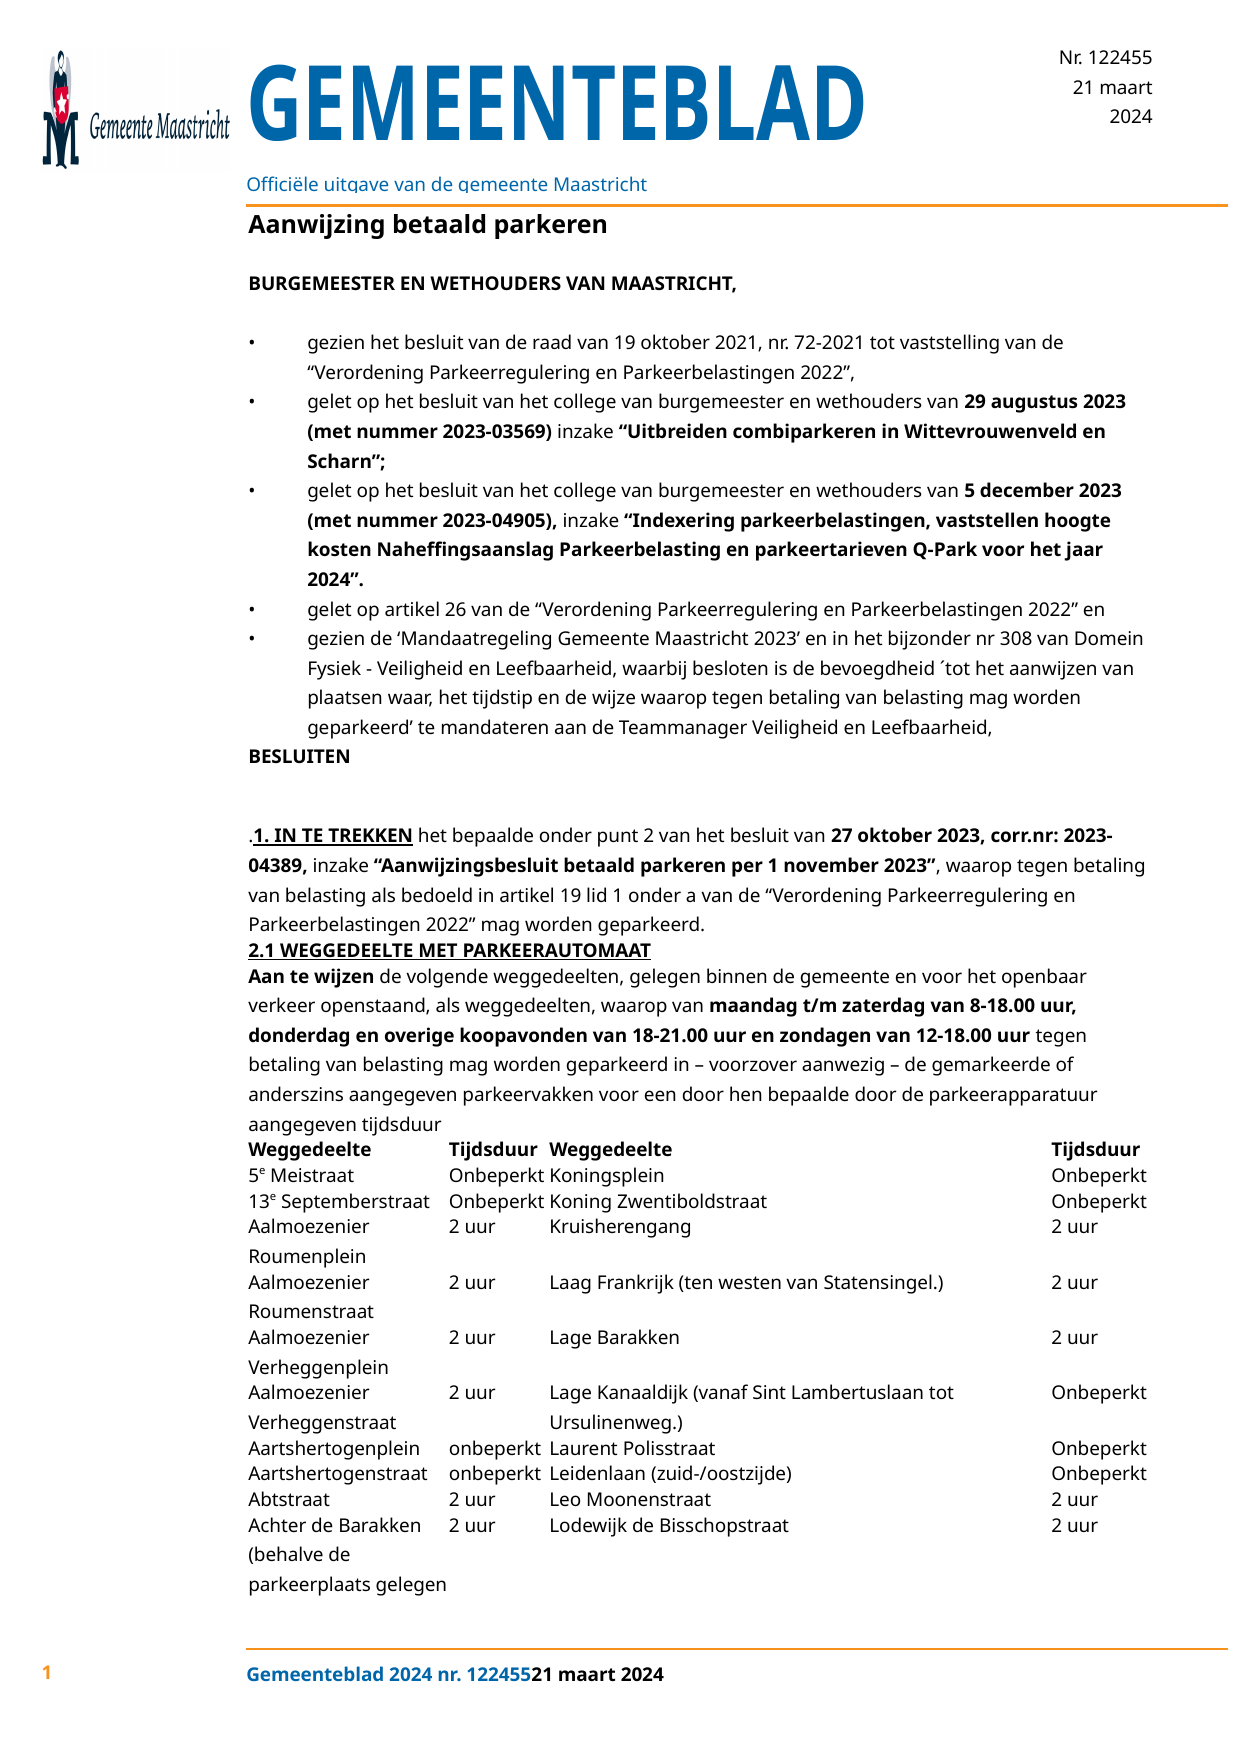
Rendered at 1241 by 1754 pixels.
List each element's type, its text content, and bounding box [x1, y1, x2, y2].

table_cell Laag Frankrijk (ten westen van Statensingel.) [549, 1269, 1051, 1324]
table_cell 2 uur [449, 1214, 549, 1269]
table_cell 2.1 WEGGEDEELTE MET PARKEERAUTOMAAT [248, 937, 1152, 963]
list gezien de ‘Mandaatregeling Gemeente Maastricht 2023’ en in het bijzonder nr 308 van Domein Fysiek - Veiligheid en Leefbaarheid, waarbij besloten is de bevoegdheid ´tot het aanwijzen van plaatsen waar, het tijdstip en de wijze waarop tegen betaling van belasting mag worden geparkeerd’ te mandateren aan de Teammanager Veiligheid en Leefbaarheid, [248, 625, 1152, 740]
text BESLUITEN [248, 744, 1152, 769]
table_cell Leidenlaan (zuid-/oostzijde) [549, 1461, 1051, 1486]
table_cell Onbeperkt [1051, 1435, 1152, 1461]
table_cell 2 uur [449, 1324, 549, 1379]
table_cell Aalmoezenier Verheggenstraat [248, 1380, 449, 1435]
list gelet op artikel 26 van de “Verordening Parkeerregulering en Parkeerbelastingen 2022” en [248, 596, 1152, 621]
table_cell Aalmoezenier Verheggenplein [248, 1324, 449, 1379]
table_cell Onbeperkt [1051, 1461, 1152, 1486]
table_cell 2 uur [1051, 1512, 1152, 1597]
table_cell Lage Barakken [549, 1324, 1051, 1379]
table_cell 2 uur [449, 1269, 549, 1324]
table_cell Onbeperkt [1051, 1162, 1152, 1188]
table_cell 2 uur [449, 1380, 549, 1435]
table_cell onbeperkt [449, 1461, 549, 1486]
table_cell Leo Moonenstraat [549, 1486, 1051, 1512]
table_cell Onbeperkt [1051, 1380, 1152, 1435]
list gelet op het besluit van het college van burgemeester en wethouders van 29 augustus 2023 (met nummer 2023-03569) inzake “Uitbreiden combiparkeren in Wittevrouwenveld en Scharn”; [248, 389, 1152, 473]
table_cell Koningsplein [549, 1162, 1051, 1188]
table_cell 2 uur [1051, 1324, 1152, 1379]
picture [41, 47, 231, 172]
table_cell Achter de Barakken (behalve de parkeerplaats gelegen [248, 1512, 449, 1597]
list gelet op het besluit van het college van burgemeester en wethouders van 5 december 2023 (met nummer 2023-04905), inzake “Indexering parkeerbelastingen, vaststellen hoogte kosten Naheffingsaanslag Parkeerbelasting en parkeertarieven Q-Park voor het jaar 2024”. [248, 477, 1152, 592]
table_cell Onbeperkt [1051, 1188, 1152, 1214]
table_cell Tijdsduur [449, 1136, 549, 1162]
table_cell onbeperkt [449, 1435, 549, 1461]
table_cell Lodewijk de Bisschopstraat [549, 1512, 1051, 1597]
table_cell Aartshertogenstraat [248, 1461, 449, 1486]
table_cell 13e Septemberstraat [248, 1188, 449, 1214]
table_header .1. IN TE TREKKEN het bepaalde onder punt 2 van het besluit van 27 oktober 2023, corr.nr: 2023-04389, inzake “Aanwijzingsbesluit betaald parkeren per 1 november 2023”, waarop tegen betaling van belasting als bedoeld in artikel 19 lid 1 onder a van de “Verordening Parkeerregulering en Parkeerbelastingen 2022” mag worden geparkeerd. [248, 823, 1152, 937]
table_cell 5e Meistraat [248, 1162, 449, 1188]
table_cell Koning Zwentiboldstraat [549, 1188, 1051, 1214]
table_cell Laurent Polisstraat [549, 1435, 1051, 1461]
table_cell Onbeperkt [449, 1188, 549, 1214]
table_cell Aartshertogenplein [248, 1435, 449, 1461]
table_cell 2 uur [1051, 1486, 1152, 1512]
table_cell 2 uur [1051, 1214, 1152, 1269]
table_cell 2 uur [449, 1512, 549, 1597]
table_cell Onbeperkt [449, 1162, 549, 1188]
table_cell Lage Kanaaldijk (vanaf Sint Lambertuslaan tot Ursulinenweg.) [549, 1380, 1051, 1435]
table_cell 2 uur [1051, 1269, 1152, 1324]
table_cell 2 uur [449, 1486, 549, 1512]
table_cell Weggedeelte [248, 1136, 449, 1162]
table_cell Kruisherengang [549, 1214, 1051, 1269]
text BURGEMEESTER EN WETHOUDERS VAN MAASTRICHT, [248, 270, 1152, 296]
table_cell Tijdsduur [1051, 1136, 1152, 1162]
list gezien het besluit van de raad van 19 oktober 2021, nr. 72-2021 tot vaststelling van de “Verordening Parkeerregulering en Parkeerbelastingen 2022”, [248, 329, 1152, 385]
text Aanwijzing betaald parkeren [248, 207, 1152, 241]
table_cell Weggedeelte [549, 1136, 1051, 1162]
table_cell Aan te wijzen de volgende weggedeelten, gelegen binnen de gemeente en voor het openbaar verkeer openstaand, als weggedeelten, waarop van maandag t/m zaterdag van 8-18.00 uur, donderdag en overige koopavonden van 18-21.00 uur en zondagen van 12-18.00 uur tegen betaling van belasting mag worden geparkeerd in – voorzover aanwezig – de gemarkeerde of anderszins aangegeven parkeervakken voor een door hen bepaalde door de parkeerapparatuur aangegeven tijdsduur [248, 963, 1152, 1136]
table_cell Aalmoezenier Roumenstraat [248, 1269, 449, 1324]
table_cell Abtstraat [248, 1486, 449, 1512]
table_cell Aalmoezenier Roumenplein [248, 1214, 449, 1269]
